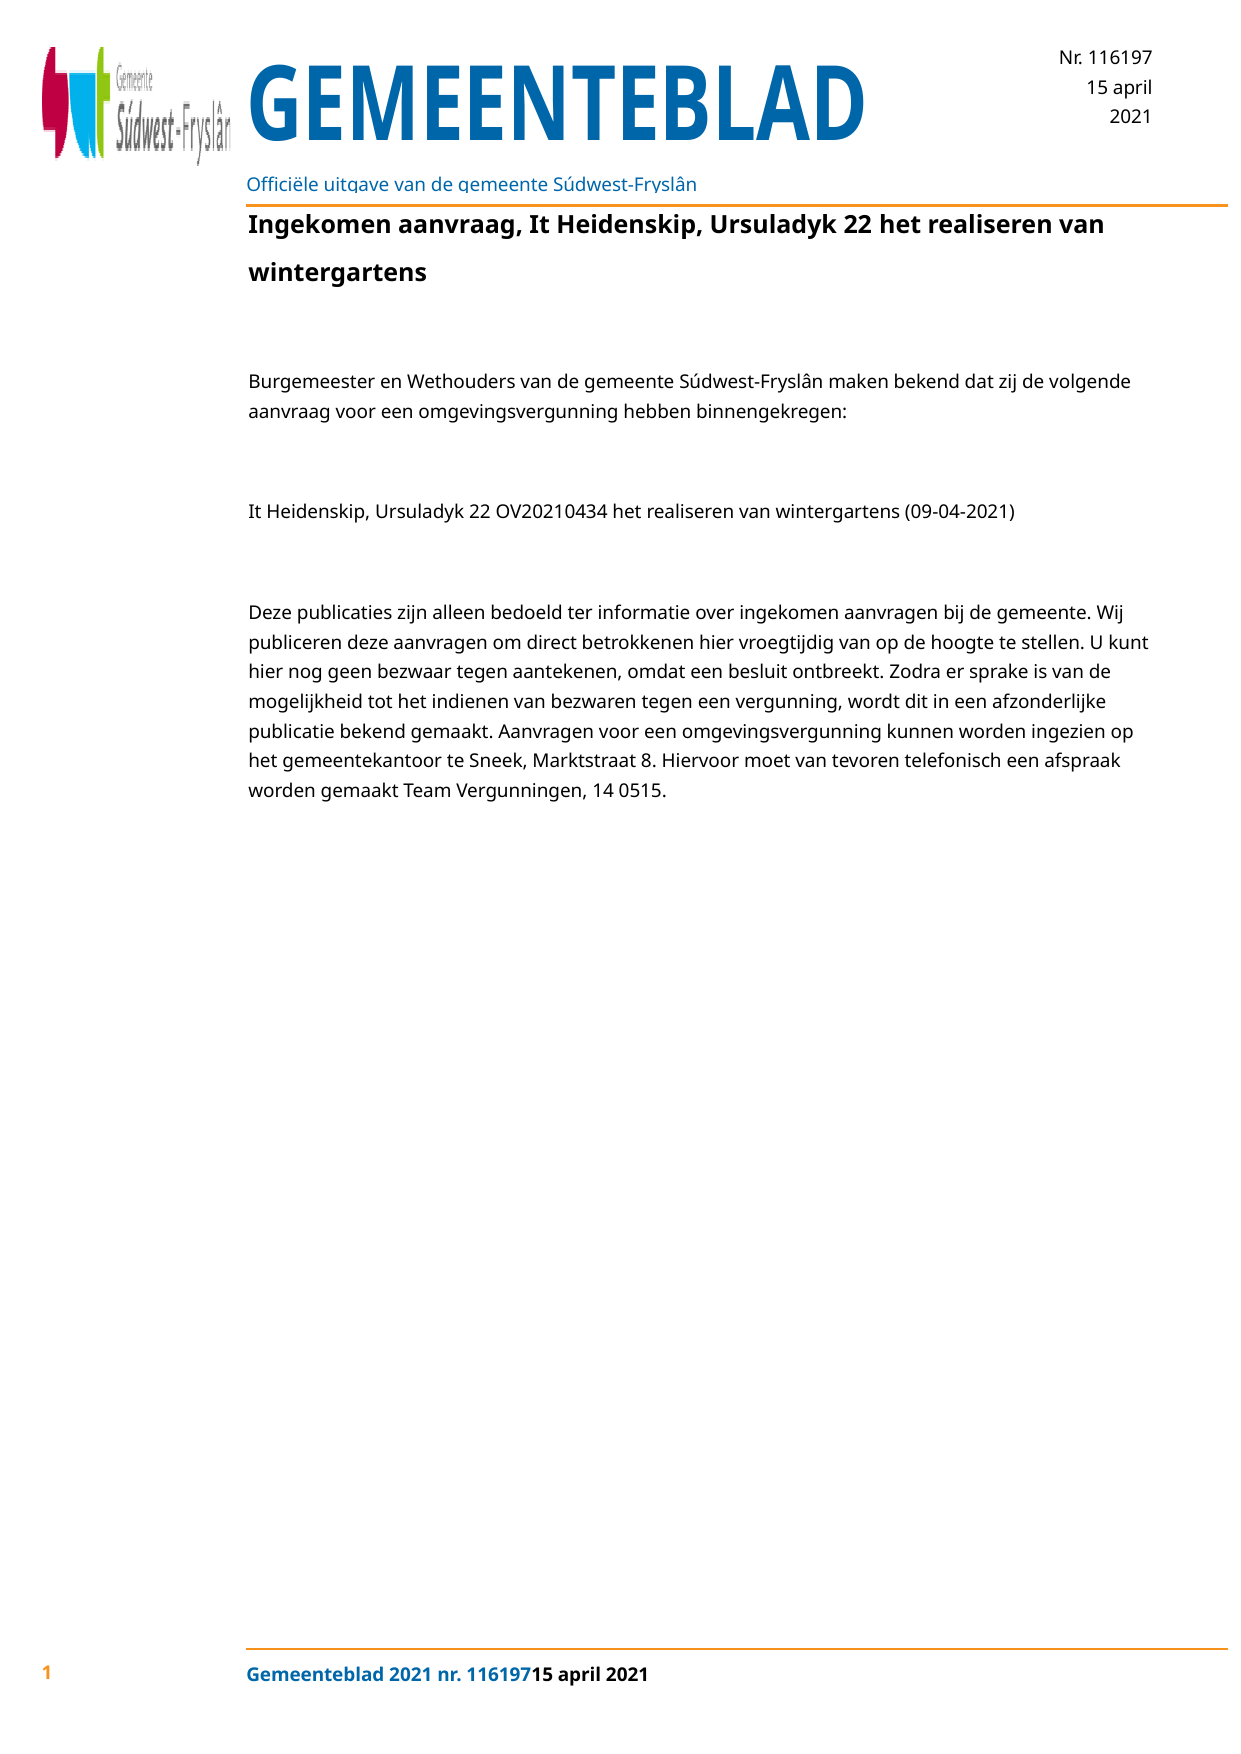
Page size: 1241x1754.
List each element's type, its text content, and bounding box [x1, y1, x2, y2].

text Ingekomen aanvraag, It Heidenskip, Ursuladyk 22 het realiseren van wintergartens [248, 207, 1152, 288]
text It Heidenskip, Ursuladyk 22 OV20210434 het realiseren van wintergartens (09-04-2021) [248, 499, 1152, 524]
picture [41, 47, 231, 172]
text Deze publicaties zijn alleen bedoeld ter informatie over ingekomen aanvragen bij de gemeente. Wij publiceren deze aanvragen om direct betrokkenen hier vroegtijdig van op de hoogte te stellen. U kunt hier nog geen bezwaar tegen aantekenen, omdat een besluit ontbreekt. Zodra er sprake is van de mogelijkheid tot het indienen van bezwaren tegen een vergunning, wordt dit in een afzonderlijke publicatie bekend gemaakt. Aanvragen voor een omgevingsvergunning kunnen worden ingezien op het gemeentekantoor te Sneek, Marktstraat 8. Hiervoor moet van tevoren telefonisch een afspraak worden gemaakt Team Vergunningen, 14 0515. [248, 599, 1152, 803]
text Burgemeester en Wethouders van de gemeente Súdwest-Fryslân maken bekend dat zij de volgende aanvraag voor een omgevingsvergunning hebben binnengekregen: [248, 368, 1152, 424]
